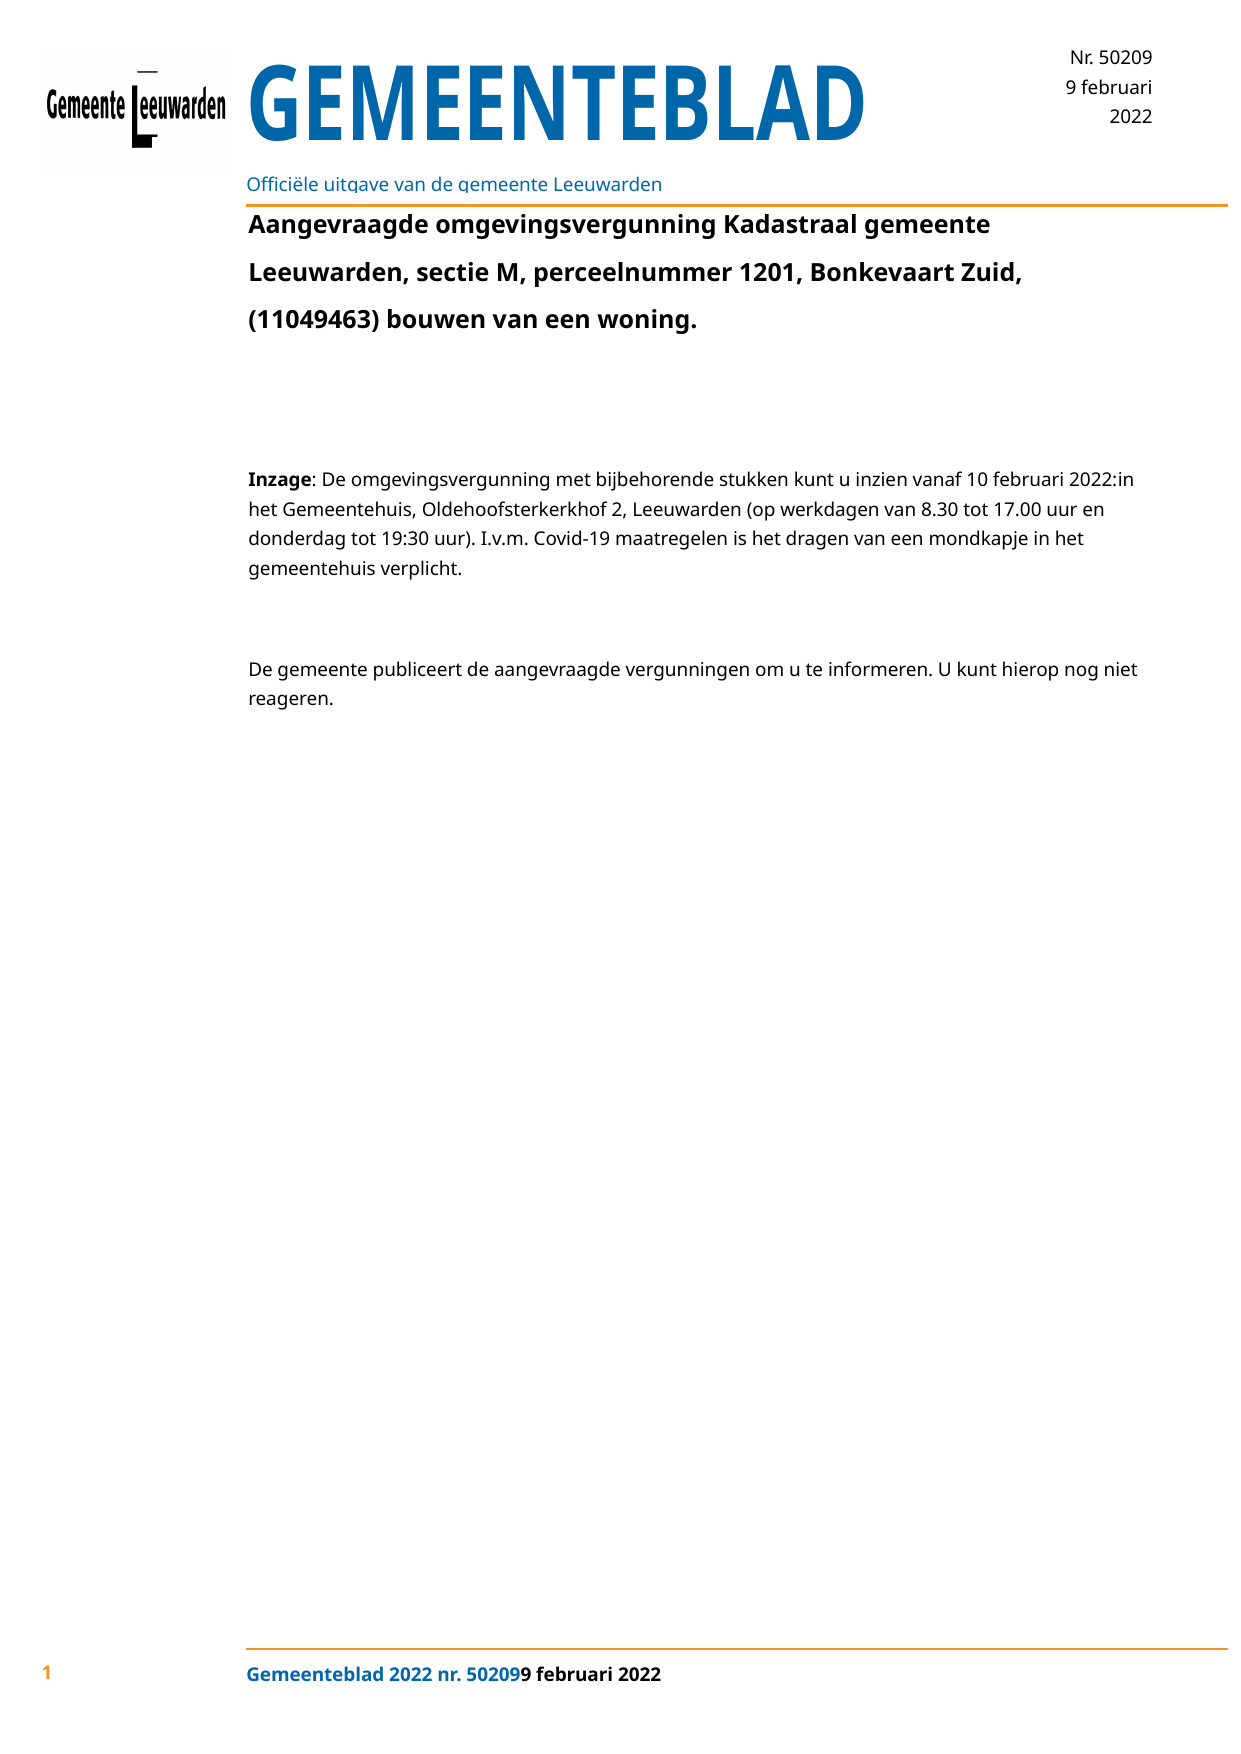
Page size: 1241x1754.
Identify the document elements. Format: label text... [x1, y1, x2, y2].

text Aangevraagde omgevingsvergunning Kadastraal gemeente Leeuwarden, sectie M, perceelnummer 1201, Bonkevaart Zuid, (11049463) bouwen van een woning. [248, 207, 1152, 336]
picture [41, 47, 231, 172]
text Inzage: De omgevingsvergunning met bijbehorende stukken kunt u inzien vanaf 10 februari 2022:in het Gemeentehuis, Oldehoofsterkerkhof 2, Leeuwarden (op werkdagen van 8.30 tot 17.00 uur en donderdag tot 19:30 uur). I.v.m. Covid-19 maatregelen is het dragen van een mondkapje in het gemeentehuis verplicht. [248, 466, 1152, 581]
text De gemeente publiceert de aangevraagde vergunningen om u te informeren. U kunt hierop nog niet reageren. [248, 656, 1152, 711]
